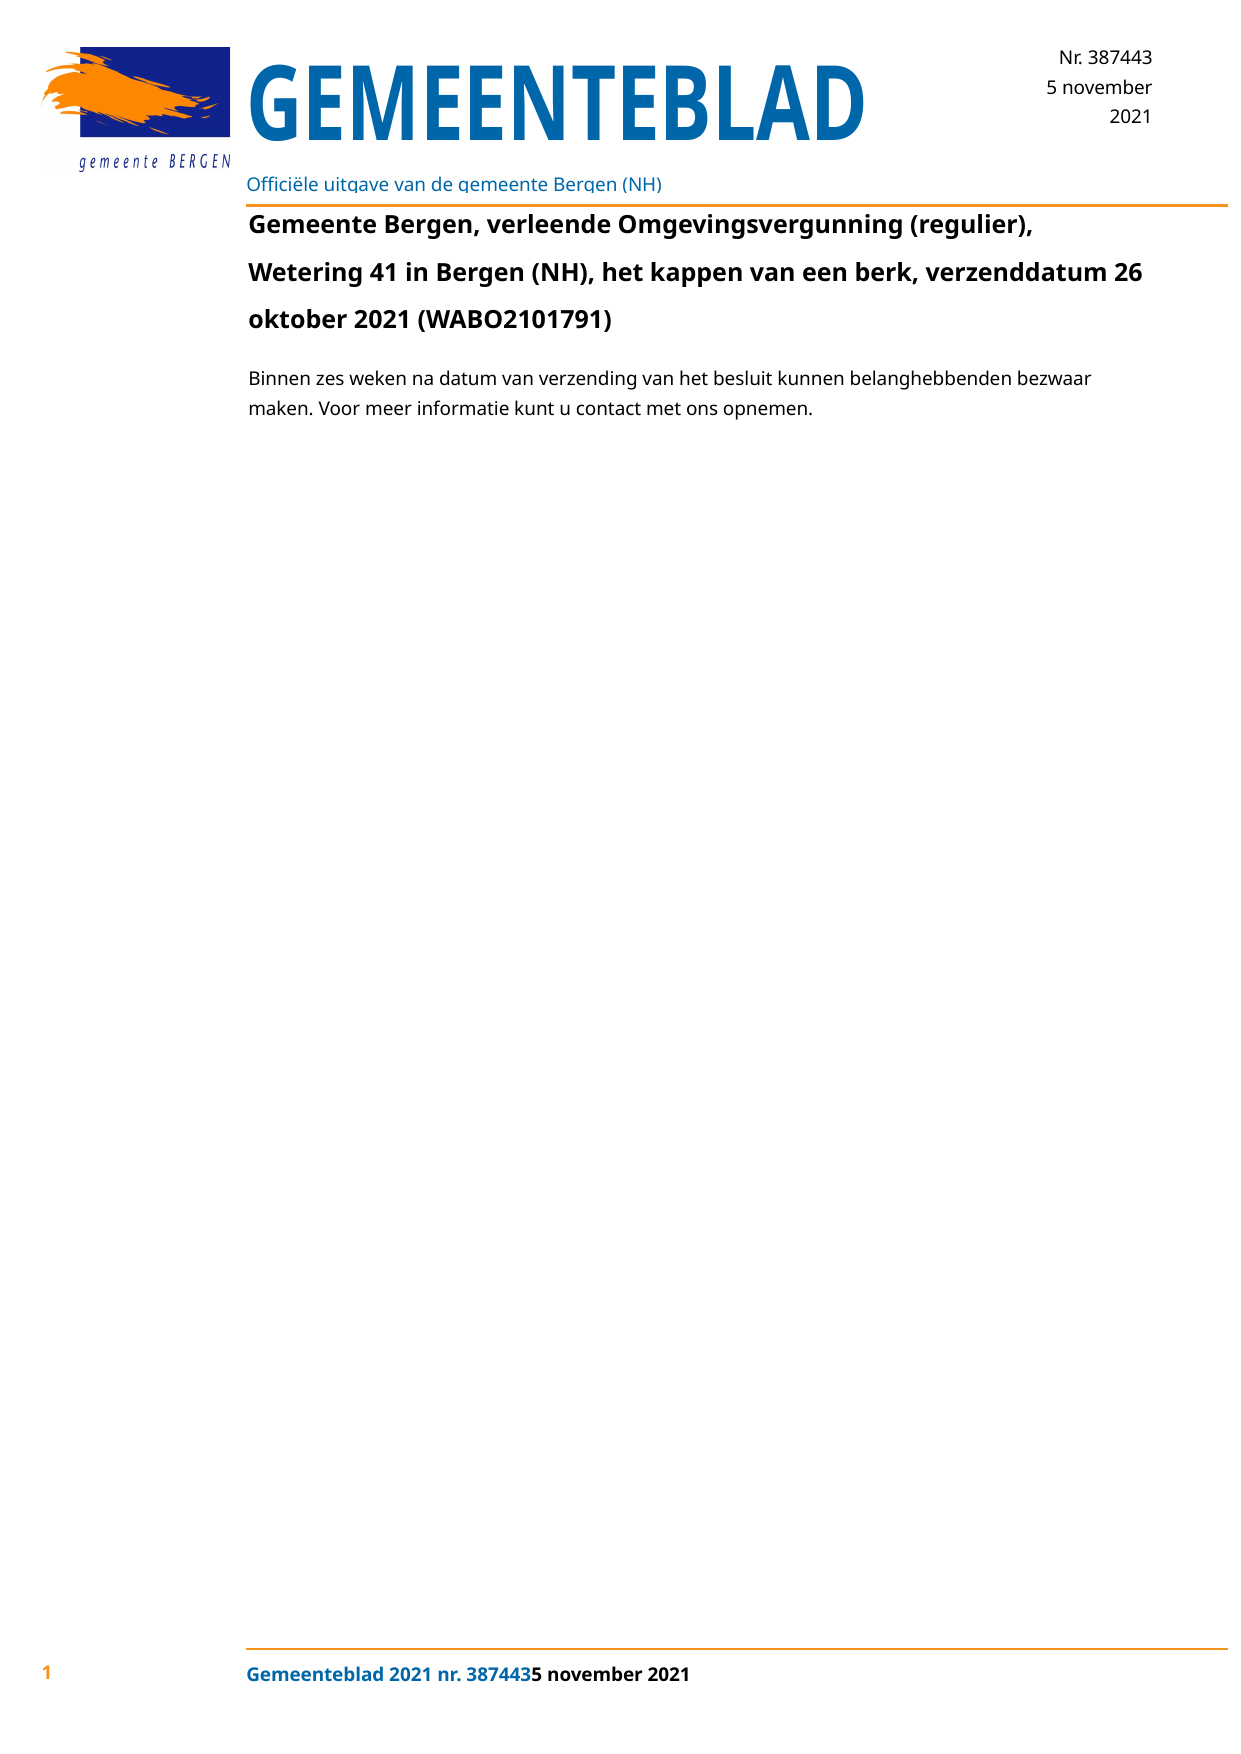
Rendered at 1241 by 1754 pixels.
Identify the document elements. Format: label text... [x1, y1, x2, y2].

text Gemeente Bergen, verleende Omgevingsvergunning (regulier), Wetering 41 in Bergen (NH), het kappen van een berk, verzenddatum 26 oktober 2021 (WABO2101791) [248, 207, 1152, 336]
picture [41, 47, 231, 172]
text Binnen zes weken na datum van verzending van het besluit kunnen belanghebbenden bezwaar maken. Voor meer informatie kunt u contact met ons opnemen. [248, 366, 1152, 421]
